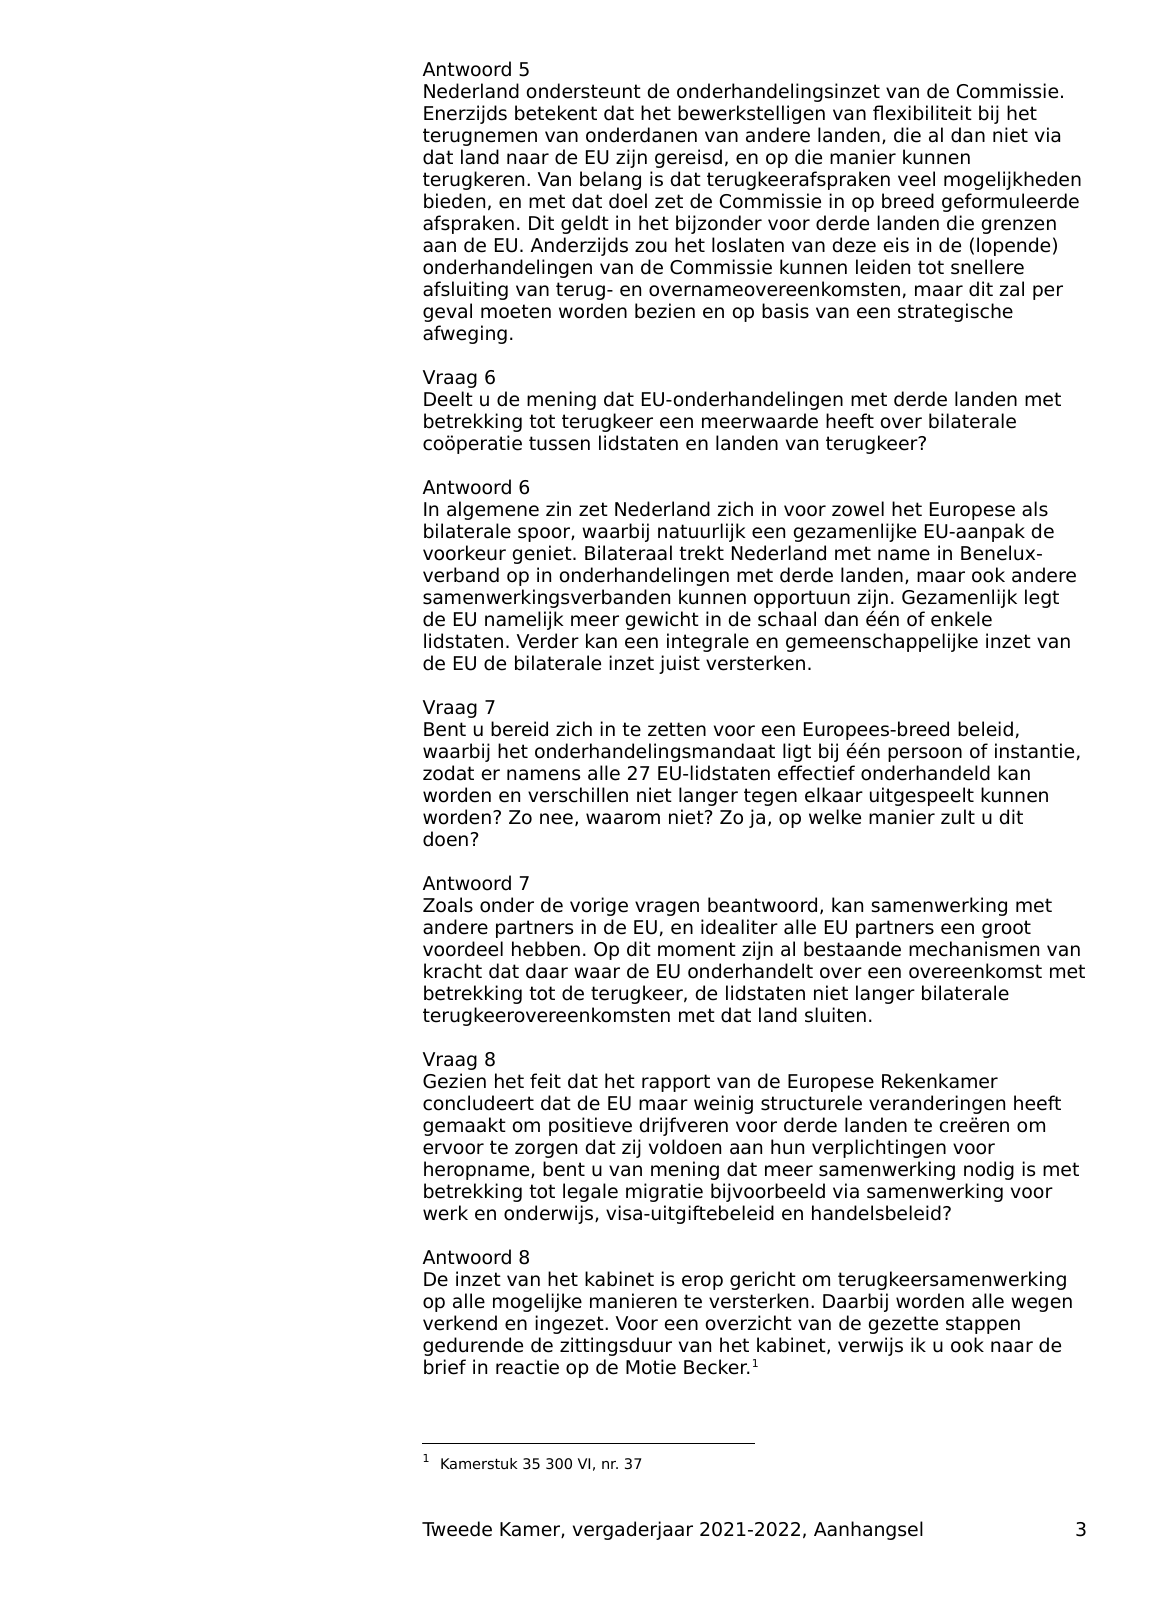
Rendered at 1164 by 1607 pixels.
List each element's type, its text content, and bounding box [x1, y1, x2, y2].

text Antwoord 5 [422, 59, 1087, 81]
text De inzet van het kabinet is erop gericht om terugkeersamenwerking op alle mogelijke manieren te versterken. Daarbij worden alle wegen verkend en ingezet. Voor een overzicht van de gezette stappen gedurende de zittingsduur van het kabinet, verwijs ik u ook naar de brief in reactie op de Motie Becker. [422, 1269, 1087, 1379]
text Zoals onder de vorige vragen beantwoord, kan samenwerking met andere partners in de EU, en idealiter alle EU partners een groot voordeel hebben. Op dit moment zijn al bestaande mechanismen van kracht dat daar waar de EU onderhandelt over een overeenkomst met betrekking tot de terugkeer, de lidstaten niet langer bilaterale terugkeerovereenkomsten met dat land sluiten. [422, 895, 1087, 1027]
text Nederland ondersteunt de onderhandelingsinzet van de Commissie. Enerzijds betekent dat het bewerkstelligen van flexibiliteit bij het terugnemen van onderdanen van andere landen, die al dan niet via dat land naar de EU zijn gereisd, en op die manier kunnen terugkeren. Van belang is dat terugkeerafspraken veel mogelijkheden bieden, en met dat doel zet de Commissie in op breed geformuleerde afspraken. Dit geldt in het bijzonder voor derde landen die grenzen aan de EU. Anderzijds zou het loslaten van deze eis in de (lopende) onderhandelingen van de Commissie kunnen leiden tot snellere afsluiting van terug- en overnameovereenkomsten, maar dit zal per geval moeten worden bezien en op basis van een strategische afweging. [422, 81, 1087, 345]
text Deelt u de mening dat EU-onderhandelingen met derde landen met betrekking tot terugkeer een meerwaarde heeft over bilaterale coöperatie tussen lidstaten en landen van terugkeer? [422, 389, 1087, 455]
text Antwoord 8 [422, 1247, 1087, 1269]
text Kamerstuk 35 300 VI, nr. 37 [422, 1452, 1087, 1474]
text In algemene zin zet Nederland zich in voor zowel het Europese als bilaterale spoor, waarbij natuurlijk een gezamenlijke EU-aanpak de voorkeur geniet. Bilateraal trekt Nederland met name in Benelux-verband op in onderhandelingen met derde landen, maar ook andere samenwerkingsverbanden kunnen opportuun zijn. Gezamenlijk legt de EU namelijk meer gewicht in de schaal dan één of enkele lidstaten. Verder kan een integrale en gemeenschappelijke inzet van de EU de bilaterale inzet juist versterken. [422, 499, 1087, 675]
text Vraag 8 [422, 1049, 1087, 1071]
text Vraag 7 [422, 697, 1087, 719]
text Bent u bereid zich in te zetten voor een Europees-breed beleid, waarbij het onderhandelingsmandaat ligt bij één persoon of instantie, zodat er namens alle 27 EU-lidstaten effectief onderhandeld kan worden en verschillen niet langer tegen elkaar uitgespeelt kunnen worden? Zo nee, waarom niet? Zo ja, op welke manier zult u dit doen? [422, 719, 1087, 851]
text Antwoord 6 [422, 477, 1087, 499]
text Gezien het feit dat het rapport van de Europese Rekenkamer concludeert dat de EU maar weinig structurele veranderingen heeft gemaakt om positieve drijfveren voor derde landen te creëren om ervoor te zorgen dat zij voldoen aan hun verplichtingen voor heropname, bent u van mening dat meer samenwerking nodig is met betrekking tot legale migratie bijvoorbeeld via samenwerking voor werk en onderwijs, visa-uitgiftebeleid en handelsbeleid? [422, 1071, 1087, 1225]
text Antwoord 7 [422, 873, 1087, 895]
text Vraag 6 [422, 367, 1087, 389]
